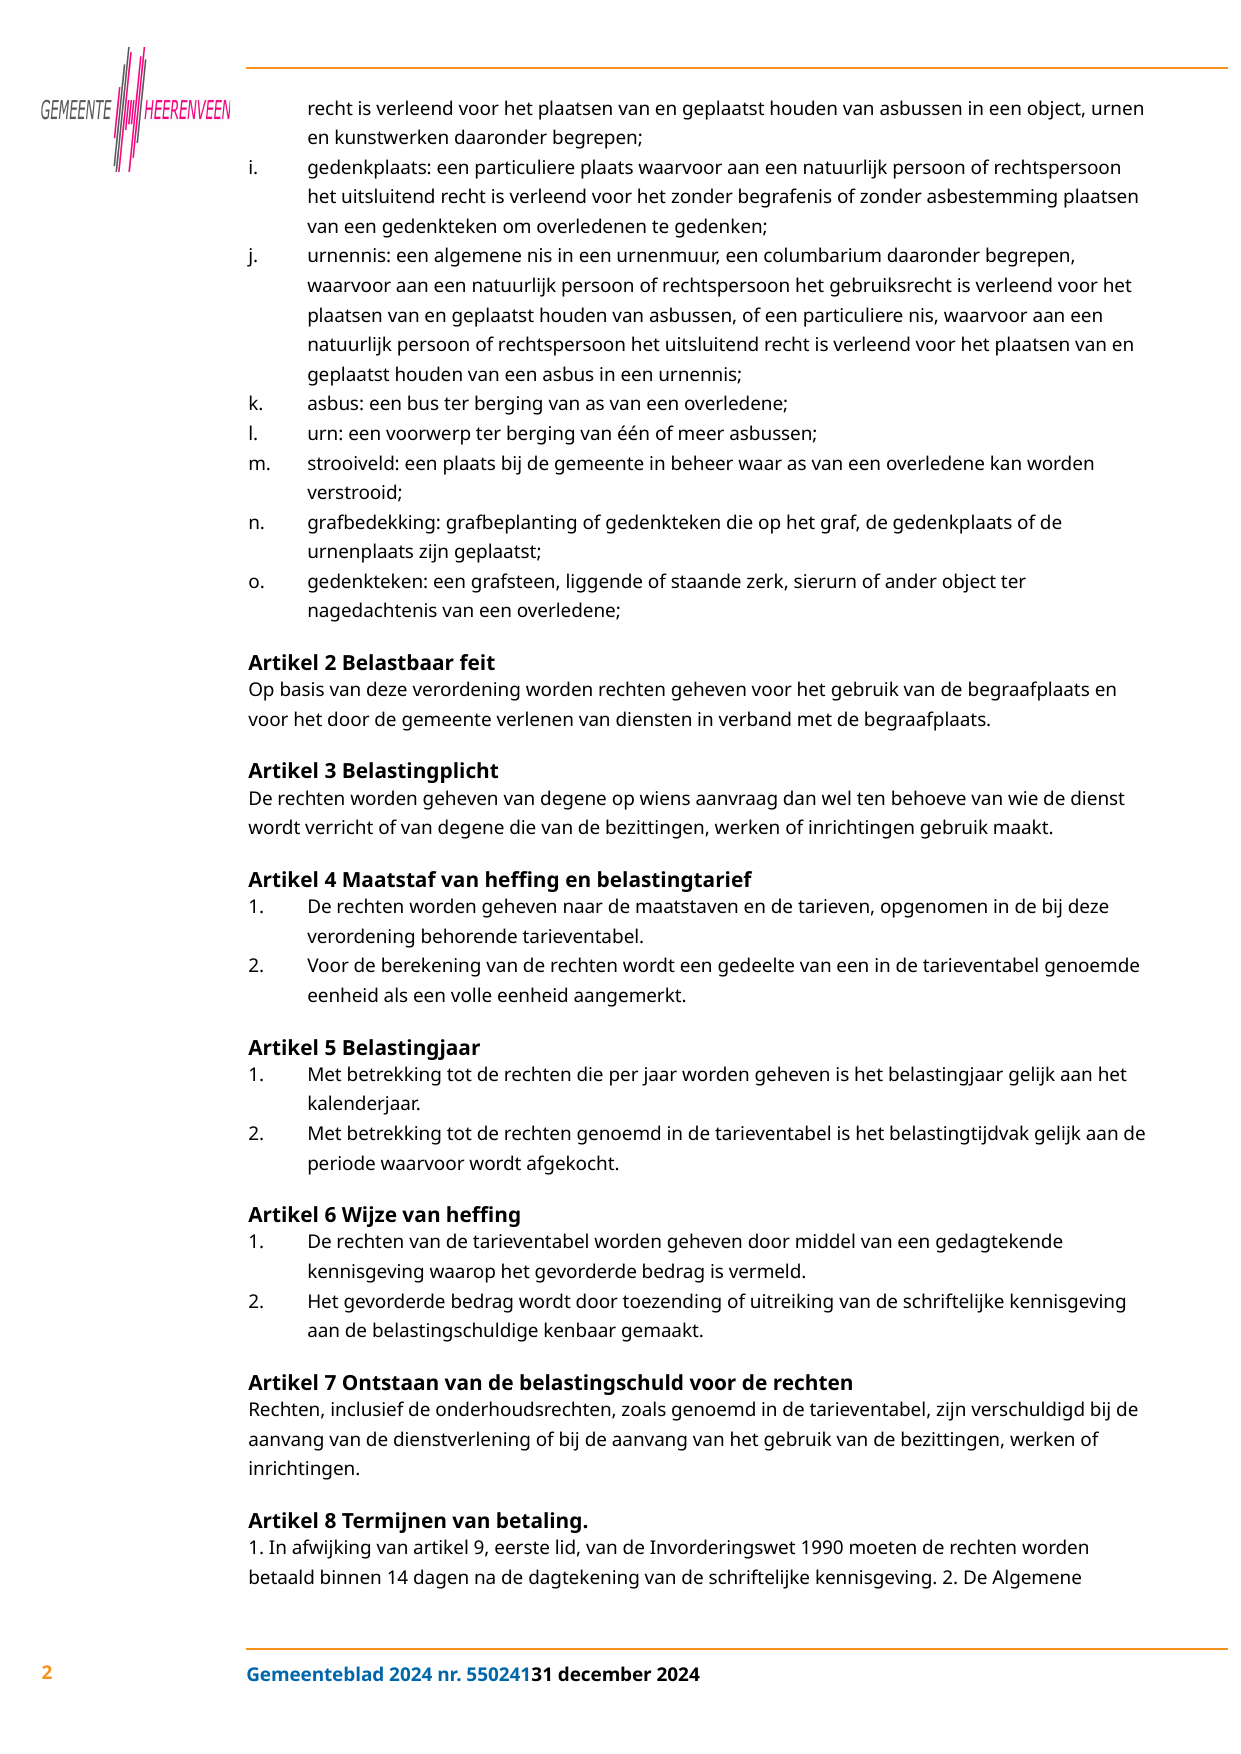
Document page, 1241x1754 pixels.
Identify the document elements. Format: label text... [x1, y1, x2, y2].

list De rechten van de tarieventabel worden geheven door middel van een gedagtekende kennisgeving waarop het gevorderde bedrag is vermeld. [248, 1229, 1152, 1284]
text Op basis van deze verordening worden rechten geheven voor het gebruik van de begraafplaats en voor het door de gemeente verlenen van diensten in verband met de begraafplaats. [248, 677, 1152, 732]
text Artikel 8 Termijnen van betaling. [248, 1506, 1152, 1534]
list urn: een voorwerp ter berging van één of meer asbussen; [248, 420, 1152, 446]
text 1. In afwijking van artikel 9, eerste lid, van de Invorderingswet 1990 moeten de rechten worden betaald binnen 14 dagen na de dagtekening van de schriftelijke kennisgeving. 2. De Algemene [248, 1534, 1152, 1589]
text Artikel 2 Belastbaar feit [248, 648, 1152, 677]
list gedenkplaats: een particuliere plaats waarvoor aan een natuurlijk persoon of rechtspersoon het uitsluitend recht is verleend voor het zonder begrafenis of zonder asbestemming plaatsen van een gedenkteken om overledenen te gedenken; [248, 154, 1152, 239]
list Voor de berekening van de rechten wordt een gedeelte van een in de tarieventabel genoemde eenheid als een volle eenheid aangemerkt. [248, 953, 1152, 1008]
list De rechten worden geheven naar de maatstaven en de tarieven, opgenomen in de bij deze verordening behorende tarieventabel. [248, 893, 1152, 949]
list urnennis: een algemene nis in een urnenmuur, een columbarium daaronder begrepen, waarvoor aan een natuurlijk persoon of rechtspersoon het gebruiksrecht is verleend voor het plaatsen van en geplaatst houden van asbussen, of een particuliere nis, waarvoor aan een natuurlijk persoon of rechtspersoon het uitsluitend recht is verleend voor het plaatsen van en geplaatst houden van een asbus in een urnennis; [248, 243, 1152, 387]
list grafbedekking: grafbeplanting of gedenkteken die op het graf, de gedenkplaats of de urnenplaats zijn geplaatst; [248, 509, 1152, 564]
list Het gevorderde bedrag wordt door toezending of uitreiking van de schriftelijke kennisgeving aan de belastingschuldige kenbaar gemaakt. [248, 1288, 1152, 1343]
text Artikel 6 Wijze van heffing [248, 1200, 1152, 1229]
list asbus: een bus ter berging van as van een overledene; [248, 391, 1152, 416]
text Rechten, inclusief de onderhoudsrechten, zoals genoemd in de tarieventabel, zijn verschuldigd bij de aanvang van de dienstverlening of bij de aanvang van het gebruik van de bezittingen, werken of inrichtingen. [248, 1396, 1152, 1481]
text Artikel 5 Belastingjaar [248, 1033, 1152, 1061]
text De rechten worden geheven van degene op wiens aanvraag dan wel ten behoeve van wie de dienst wordt verricht of van degene die van de bezittingen, werken of inrichtingen gebruik maakt. [248, 785, 1152, 840]
text Artikel 7 Ontstaan van de belastingschuld voor de rechten [248, 1368, 1152, 1396]
list recht is verleend voor het plaatsen van en geplaatst houden van asbussen in een object, urnen en kunstwerken daaronder begrepen; [248, 95, 1152, 150]
list gedenkteken: een grafsteen, liggende of staande zerk, sierurn of ander object ter nagedachtenis van een overledene; [248, 568, 1152, 623]
list Met betrekking tot de rechten die per jaar worden geheven is het belastingjaar gelijk aan het kalenderjaar. [248, 1061, 1152, 1116]
list Met betrekking tot de rechten genoemd in de tarieventabel is het belastingtijdvak gelijk aan de periode waarvoor wordt afgekocht. [248, 1120, 1152, 1176]
text Artikel 4 Maatstaf van heffing en belastingtarief [248, 865, 1152, 893]
text Artikel 3 Belastingplicht [248, 757, 1152, 785]
picture [41, 47, 231, 172]
list strooiveld: een plaats bij de gemeente in beheer waar as van een overledene kan worden verstrooid; [248, 450, 1152, 505]
